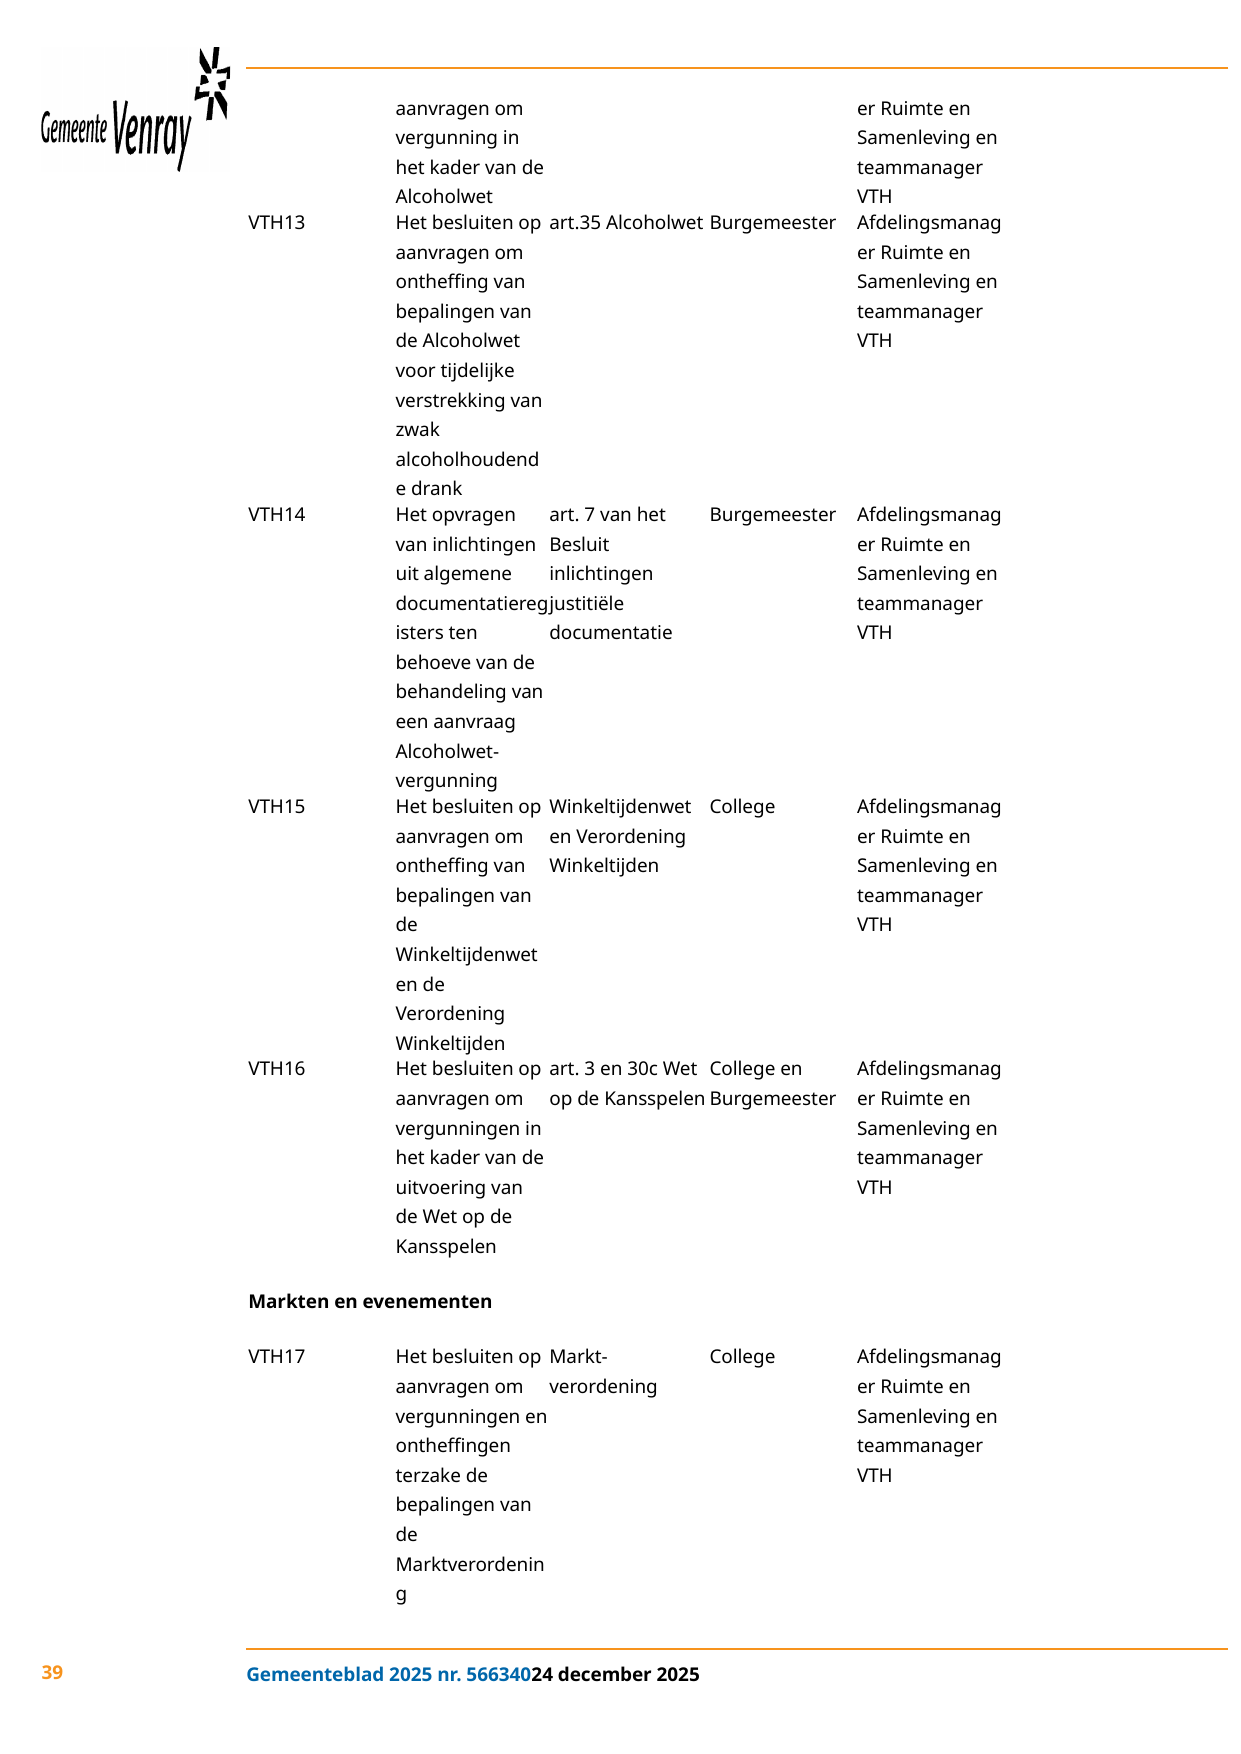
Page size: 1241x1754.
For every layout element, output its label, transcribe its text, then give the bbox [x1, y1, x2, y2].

table_cell [1004, 95, 1152, 209]
table_cell Markten en evenementen [248, 1259, 1152, 1344]
table_cell Afdelingsmanager Ruimte en Samenleving en teammanager VTH [857, 1344, 1004, 1606]
table_cell VTH13 [248, 209, 395, 501]
table_cell Afdelingsmanager Ruimte en Samenleving en teammanager VTH [857, 209, 1004, 501]
table_cell College [709, 793, 857, 1056]
table_cell [1004, 793, 1152, 1056]
table_cell Winkeltijdenwet en Verordening Winkeltijden [549, 793, 709, 1056]
table_cell VTH16 [248, 1056, 395, 1259]
table_cell VTH17 [248, 1344, 395, 1606]
table_cell College [709, 1344, 857, 1606]
table_cell [248, 95, 395, 209]
table_cell [549, 95, 709, 209]
table_cell art. 7 van het Besluit inlichtingen justitiële documentatie [549, 501, 709, 793]
table_cell [1004, 209, 1152, 501]
table_cell Markt-verordening [549, 1344, 709, 1606]
table_cell art. 3 en 30c Wet op de Kansspelen [549, 1056, 709, 1259]
table_cell Burgemeester [709, 209, 857, 501]
table_cell Het besluiten op aanvragen om vergunningen en ontheffingen terzake de bepalingen van de Marktverordening [395, 1344, 549, 1606]
table_cell Het besluiten op aanvragen om ontheffing van bepalingen van de Winkeltijdenwet en de Verordening Winkeltijden [395, 793, 549, 1056]
table_cell [1004, 501, 1152, 793]
table_cell aanvragen om vergunning in het kader van de Alcoholwet [395, 95, 549, 209]
table_cell VTH14 [248, 501, 395, 793]
table_cell Burgemeester [709, 501, 857, 793]
table_cell Afdelingsmanager Ruimte en Samenleving en teammanager VTH [857, 501, 1004, 793]
table_cell [1004, 1344, 1152, 1606]
table_cell College en Burgemeester [709, 1056, 857, 1259]
table_cell [709, 95, 857, 209]
table_cell VTH15 [248, 793, 395, 1056]
table_cell [1004, 1056, 1152, 1259]
table_cell er Ruimte en Samenleving en teammanager VTH [857, 95, 1004, 209]
table_cell Het opvragen van inlichtingen uit algemene documentatieregisters ten behoeve van de behandeling van een aanvraag Alcoholwet- vergunning [395, 501, 549, 793]
table_cell Het besluiten op aanvragen om vergunningen in het kader van de uitvoering van de Wet op de Kansspelen [395, 1056, 549, 1259]
table_cell Afdelingsmanager Ruimte en Samenleving en teammanager VTH [857, 1056, 1004, 1259]
table_cell Afdelingsmanager Ruimte en Samenleving en teammanager VTH [857, 793, 1004, 1056]
table_cell art.35 Alcoholwet [549, 209, 709, 501]
picture [41, 47, 231, 172]
table_cell Het besluiten op aanvragen om ontheffing van bepalingen van de Alcoholwet voor tijdelijke verstrekking van zwak alcoholhoudende drank [395, 209, 549, 501]
